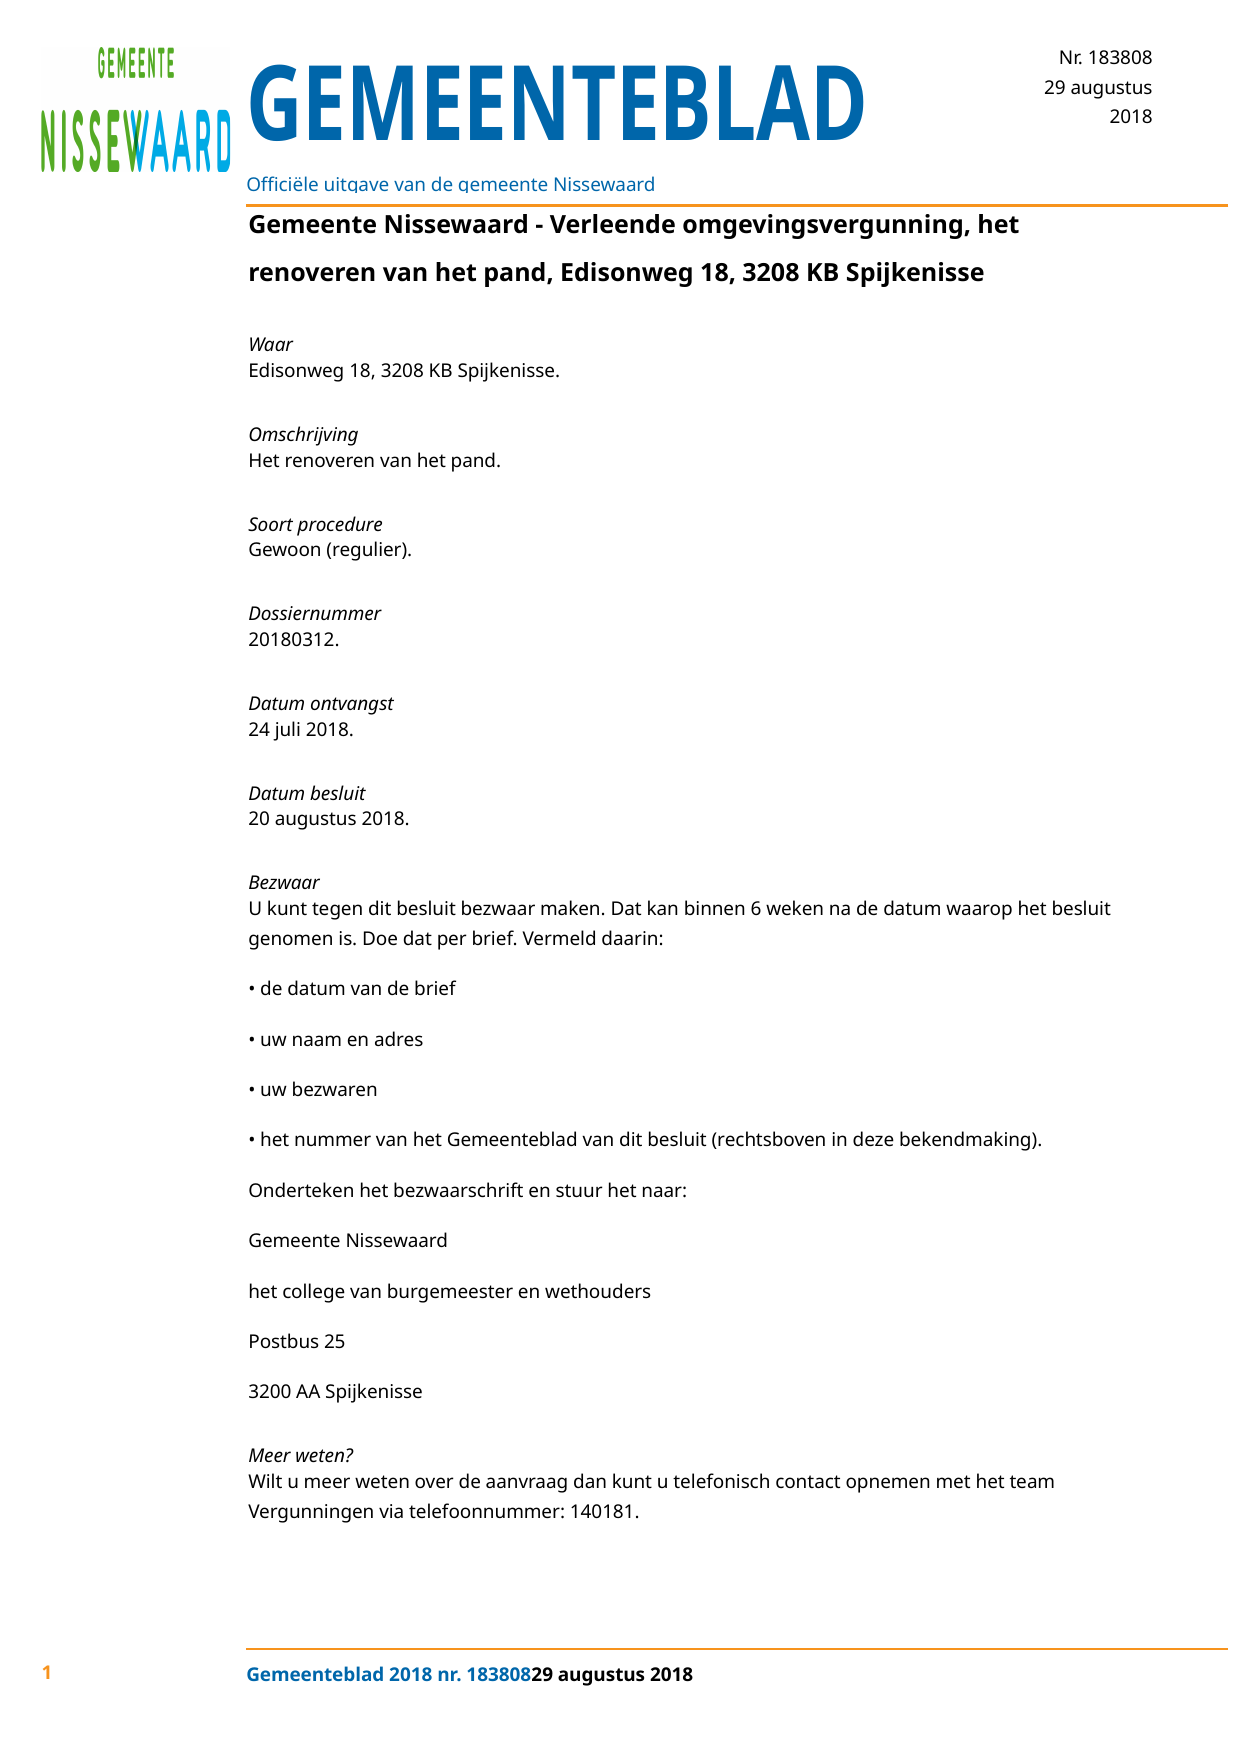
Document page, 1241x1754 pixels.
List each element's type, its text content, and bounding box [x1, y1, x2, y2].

text Meer weten? [248, 1443, 1152, 1468]
text 20 augustus 2018. [248, 806, 1152, 831]
text • uw naam en adres [248, 1026, 1152, 1051]
text Bezwaar [248, 869, 1152, 895]
text Soort procedure [248, 511, 1152, 537]
text Waar [248, 331, 1152, 357]
text Datum ontvangst [248, 690, 1152, 716]
picture [201, 122, 206, 138]
text Onderteken het bezwaarschrift en stuur het naar: [248, 1177, 1152, 1203]
text • de datum van de brief [248, 975, 1152, 1001]
text • het nummer van het Gemeenteblad van dit besluit (rechtsboven in deze bekendmaking). [248, 1127, 1152, 1152]
picture [200, 151, 206, 172]
text Dossiernummer [248, 601, 1152, 626]
text Edisonweg 18, 3208 KB Spijkenisse. [248, 357, 1152, 383]
text 24 juli 2018. [248, 716, 1152, 742]
text Wilt u meer weten over de aanvraag dan kunt u telefonisch contact opnemen met het team Vergunningen via telefoonnummer: 140181. [248, 1468, 1152, 1524]
text het college van burgemeester en wethouders [248, 1278, 1152, 1303]
picture [176, 157, 187, 172]
picture [154, 157, 165, 172]
picture [41, 47, 231, 172]
text Gewoon (regulier). [248, 537, 1152, 562]
text Postbus 25 [248, 1328, 1152, 1354]
text • uw bezwaren [248, 1076, 1152, 1102]
text Gemeente Nissewaard [248, 1227, 1152, 1253]
text Het renoveren van het pand. [248, 447, 1152, 473]
picture [222, 122, 227, 160]
text 3200 AA Spijkenisse [248, 1379, 1152, 1404]
text U kunt tegen dit besluit bezwaar maken. Dat kan binnen 6 weken na de datum waarop het besluit genomen is. Doe dat per brief. Vermeld daarin: [248, 895, 1152, 951]
text Gemeente Nissewaard - Verleende omgevingsvergunning, het renoveren van het pand, Edisonweg 18, 3208 KB Spijkenisse [248, 207, 1152, 288]
text Datum besluit [248, 780, 1152, 806]
text 20180312. [248, 626, 1152, 652]
text Omschrijving [248, 421, 1152, 447]
